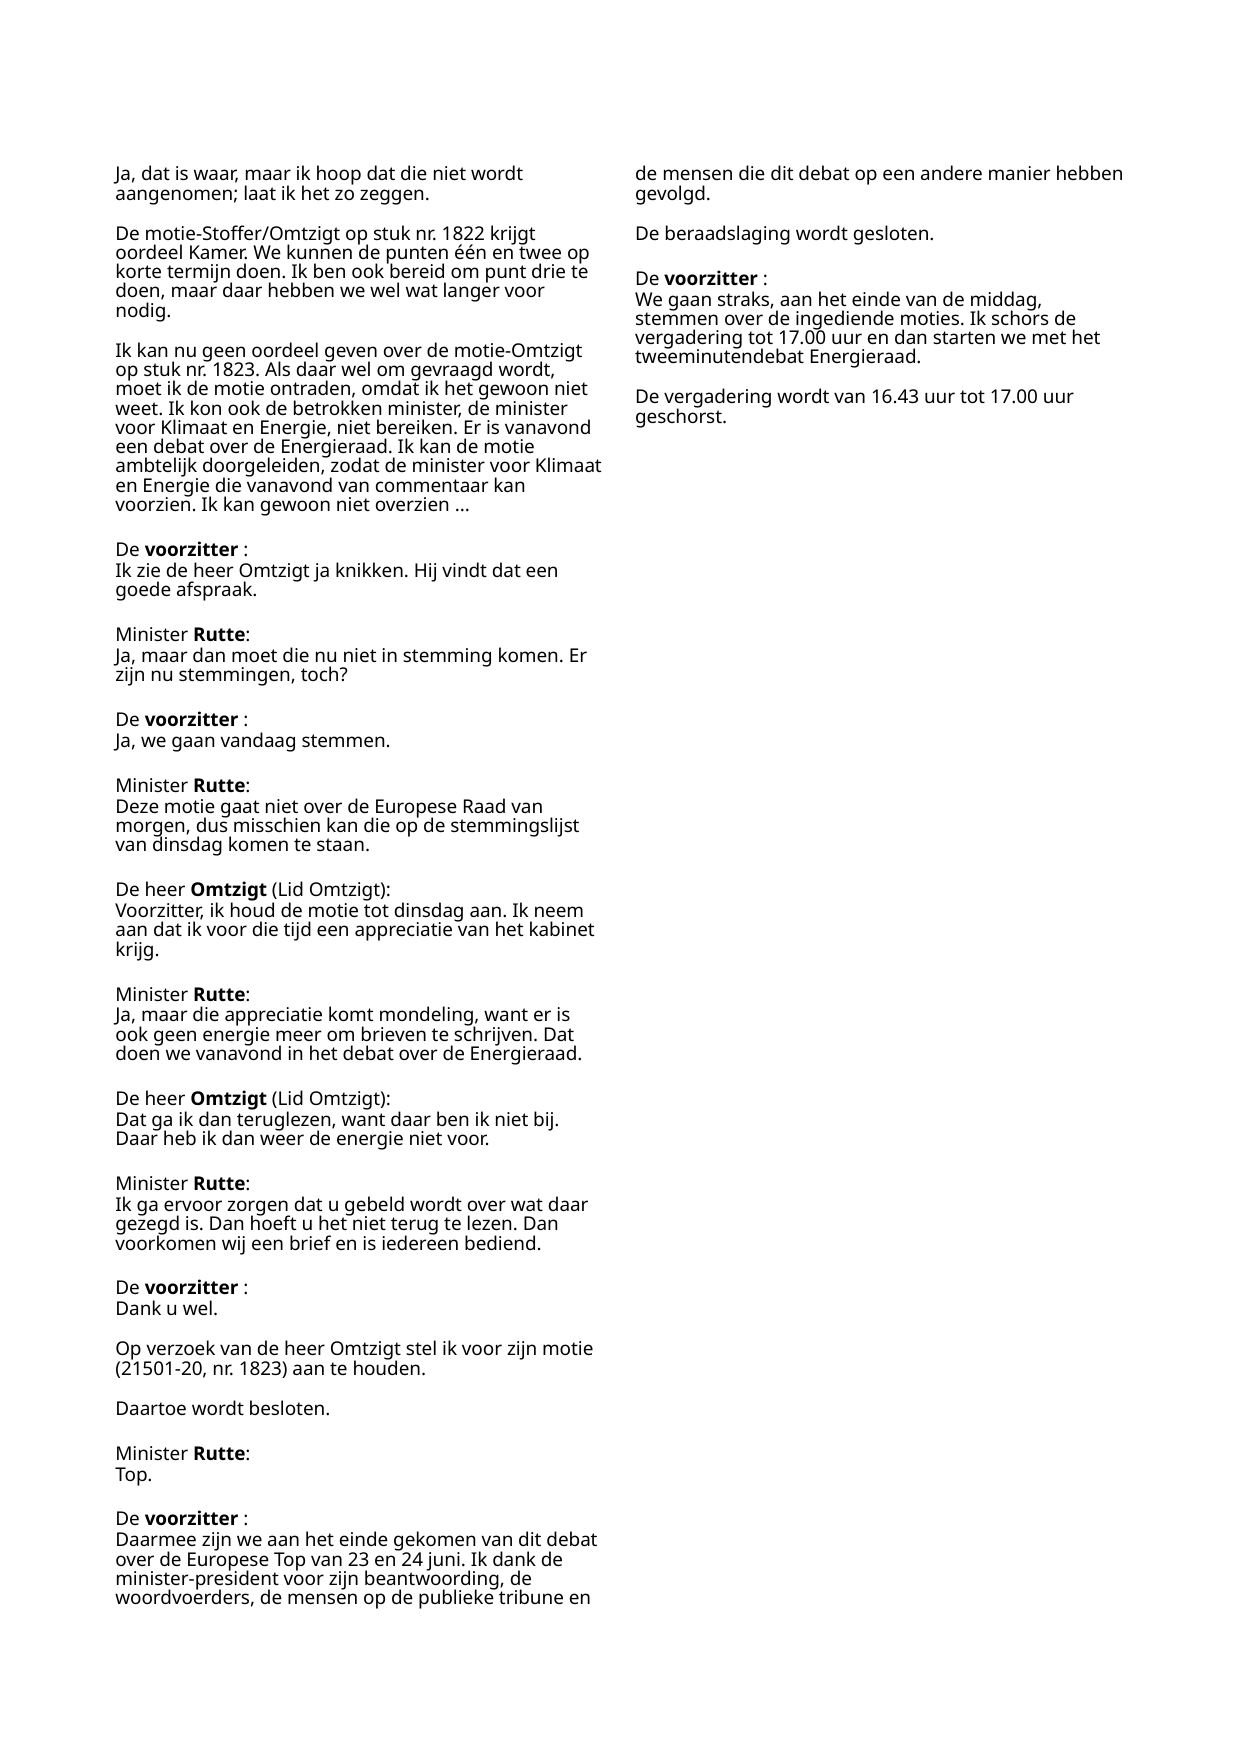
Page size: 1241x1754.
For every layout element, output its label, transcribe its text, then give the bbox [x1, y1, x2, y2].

text Minister Rutte: [115, 772, 605, 798]
text Dank u wel. [115, 1300, 605, 1319]
text Ik zie de heer Omtzigt ja knikken. Hij vindt dat een goede afspraak. [115, 562, 605, 600]
text Op verzoek van de heer Omtzigt stel ik voor zijn motie (21501-20, nr. 1823) aan te houden. [115, 1340, 605, 1379]
text De voorzitter : [115, 1506, 605, 1531]
text De vergadering wordt van 16.43 uur tot 17.00 uur geschorst. [635, 388, 1125, 427]
text Ja, maar dan moet die nu niet in stemming komen. Er zijn nu stemmingen, toch? [115, 647, 605, 685]
text Deze motie gaat niet over de Europese Raad van morgen, dus misschien kan die op de stemmingslijst van dinsdag komen te staan. [115, 798, 605, 856]
text De voorzitter : [115, 536, 605, 562]
text Ja, we gaan vandaag stemmen. [115, 732, 605, 751]
text de mensen die dit debat op een andere manier hebben gevolgd. [635, 165, 1125, 204]
text Daartoe wordt besloten. [115, 1400, 605, 1419]
text De beraadslaging wordt gesloten. [635, 225, 1125, 244]
text Top. [115, 1466, 605, 1485]
text Minister Rutte: [115, 1440, 605, 1466]
text Ja, maar die appreciatie komt mondeling, want er is ook geen energie meer om brieven te schrijven. Dat doen we vanavond in het debat over de Energieraad. [115, 1006, 605, 1064]
text De voorzitter : [115, 706, 605, 732]
text De motie-Stoffer/Omtzigt op stuk nr. 1822 krijgt oordeel Kamer. We kunnen de punten één en twee op korte termijn doen. Ik ben ook bereid om punt drie te doen, maar daar hebben we wel wat langer voor nodig. [115, 224, 605, 321]
text Dat ga ik dan teruglezen, want daar ben ik niet bij. Daar heb ik dan weer de energie niet voor. [115, 1111, 605, 1149]
text Ik kan nu geen oordeel geven over de motie-Omtzigt op stuk nr. 1823. Als daar wel om gevraagd wordt, moet ik de motie ontraden, omdat ik het gewoon niet weet. Ik kon ook de betrokken minister, de minister voor Klimaat en Energie, niet bereiken. Er is vanavond een debat over de Energieraad. Ik kan de motie ambtelijk doorgeleiden, zodat de minister voor Klimaat en Energie die vanavond van commentaar kan voorzien. Ik kan gewoon niet overzien ... [115, 342, 605, 515]
text De heer Omtzigt (Lid Omtzigt): [115, 1085, 605, 1111]
text De voorzitter : [635, 265, 1125, 291]
text De voorzitter : [115, 1274, 605, 1300]
text Minister Rutte: [115, 1170, 605, 1196]
text Minister Rutte: [115, 981, 605, 1006]
text Ik ga ervoor zorgen dat u gebeld wordt over wat daar gezegd is. Dan hoeft u het niet terug te lezen. Dan voorkomen wij een brief en is iedereen bediend. [115, 1196, 605, 1254]
text Voorzitter, ik houd de motie tot dinsdag aan. Ik neem aan dat ik voor die tijd een appreciatie van het kabinet krijg. [115, 902, 605, 960]
text Minister Rutte: [115, 621, 605, 647]
text We gaan straks, aan het einde van de middag, stemmen over de ingediende moties. Ik schors de vergadering tot 17.00 uur en dan starten we met het tweeminutendebat Energieraad. [635, 291, 1125, 368]
text De heer Omtzigt (Lid Omtzigt): [115, 876, 605, 902]
text Ja, dat is waar, maar ik hoop dat die niet wordt aangenomen; laat ik het zo zeggen. [115, 165, 605, 204]
text Daarmee zijn we aan het einde gekomen van dit debat over de Europese Top van 23 en 24 juni. Ik dank de minister-president voor zijn beantwoording, de woordvoerders, de mensen op de publieke tribune en [115, 1531, 605, 1608]
